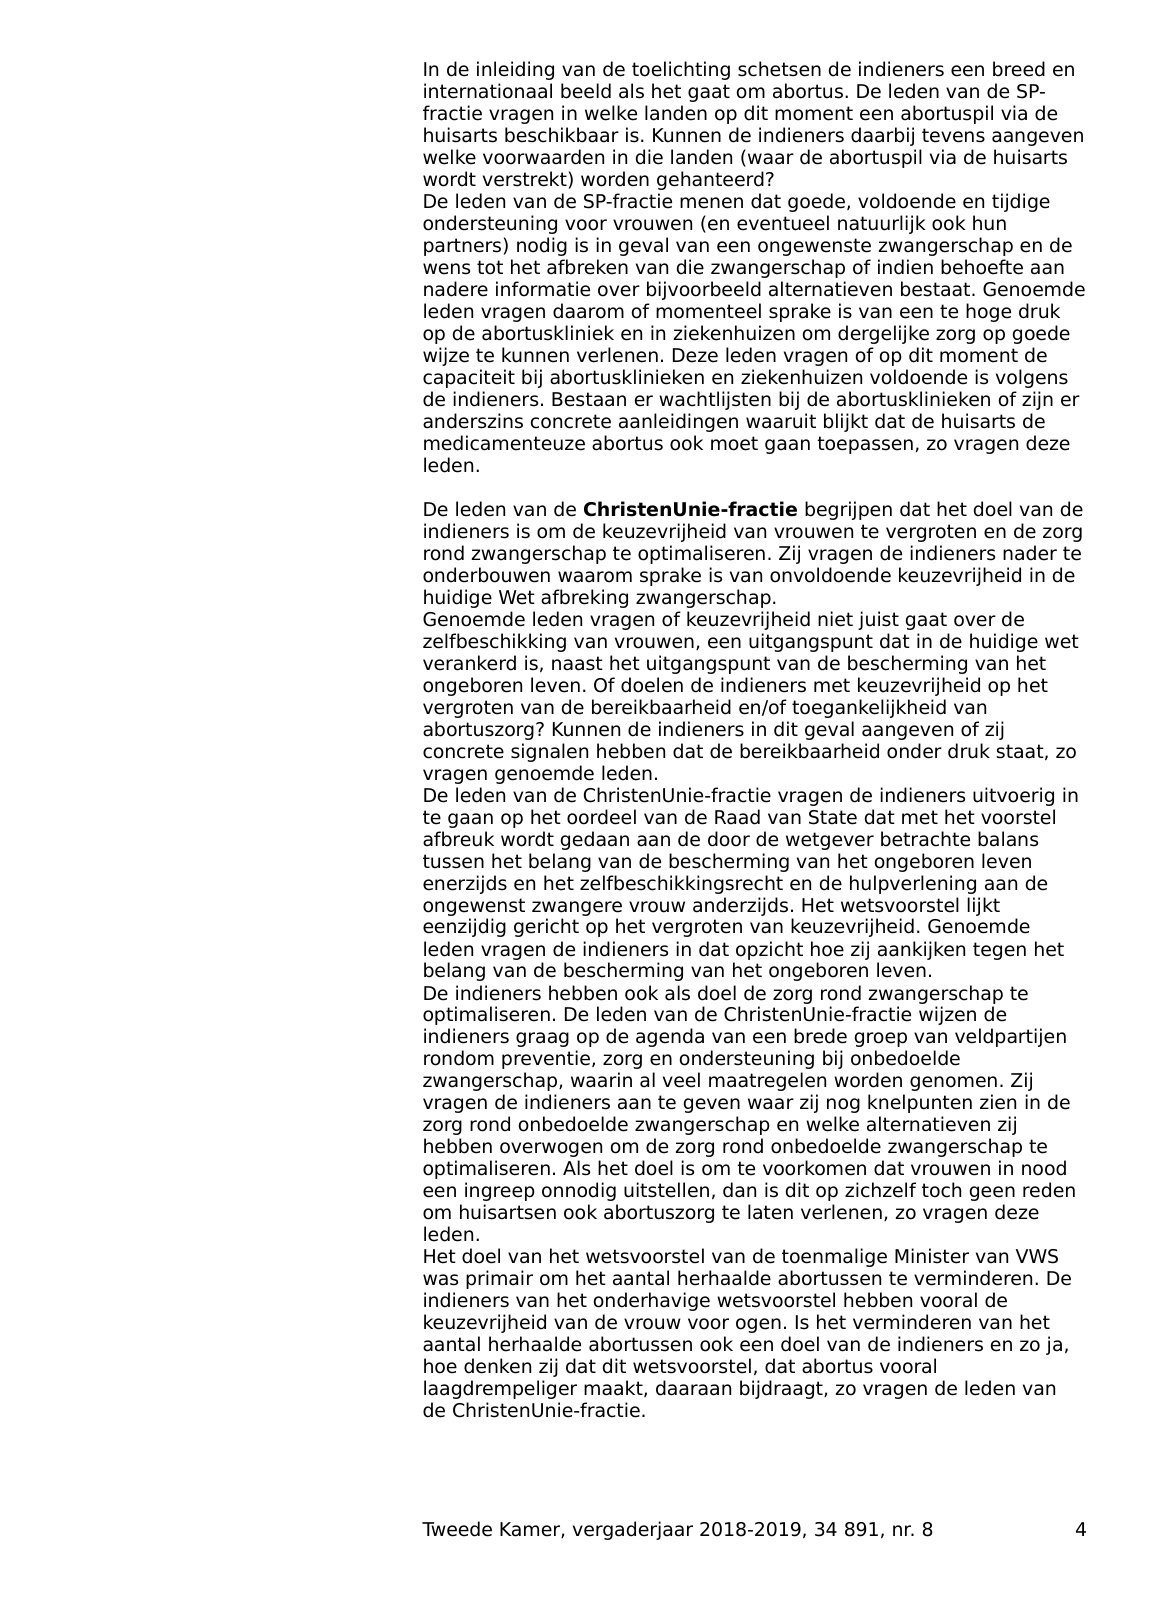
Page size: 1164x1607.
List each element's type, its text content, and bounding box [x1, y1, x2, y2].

text Genoemde leden vragen of keuzevrijheid niet juist gaat over de zelfbeschikking van vrouwen, een uitgangspunt dat in de huidige wet verankerd is, naast het uitgangspunt van de bescherming van het ongeboren leven. Of doelen de indieners met keuzevrijheid op het vergroten van de bereikbaarheid en/of toegankelijkheid van abortuszorg? Kunnen de indieners in dit geval aangeven of zij concrete signalen hebben dat de bereikbaarheid onder druk staat, zo vragen genoemde leden. [422, 609, 1087, 784]
text De indieners hebben ook als doel de zorg rond zwangerschap te optimaliseren. De leden van de ChristenUnie-fractie wijzen de indieners graag op de agenda van een brede groep van veldpartijen rondom preventie, zorg en ondersteuning bij onbedoelde zwangerschap, waarin al veel maatregelen worden genomen. Zij vragen de indieners aan te geven waar zij nog knelpunten zien in de zorg rond onbedoelde zwangerschap en welke alternatieven zij hebben overwogen om de zorg rond onbedoelde zwangerschap te optimaliseren. Als het doel is om te voorkomen dat vrouwen in nood een ingreep onnodig uitstellen, dan is dit op zichzelf toch geen reden om huisartsen ook abortuszorg te laten verlenen, zo vragen deze leden. [422, 982, 1087, 1246]
text In de inleiding van de toelichting schetsen de indieners een breed en internationaal beeld als het gaat om abortus. De leden van de SP-fractie vragen in welke landen op dit moment een abortuspil via de huisarts beschikbaar is. Kunnen de indieners daarbij tevens aangeven welke voorwaarden in die landen (waar de abortuspil via de huisarts wordt verstrekt) worden gehanteerd? [422, 59, 1087, 191]
text Het doel van het wetsvoorstel van de toenmalige Minister van VWS was primair om het aantal herhaalde abortussen te verminderen. De indieners van het onderhavige wetsvoorstel hebben vooral de keuzevrijheid van de vrouw voor ogen. Is het verminderen van het aantal herhaalde abortussen ook een doel van de indieners en zo ja, hoe denken zij dat dit wetsvoorstel, dat abortus vooral laagdrempeliger maakt, daaraan bijdraagt, zo vragen de leden van de ChristenUnie-fractie. [422, 1246, 1087, 1422]
text De leden van de ChristenUnie-fractie begrijpen dat het doel van de indieners is om de keuzevrijheid van vrouwen te vergroten en de zorg rond zwangerschap te optimaliseren. Zij vragen de indieners nader te onderbouwen waarom sprake is van onvoldoende keuzevrijheid in de huidige Wet afbreking zwangerschap. [422, 499, 1087, 609]
text De leden van de ChristenUnie-fractie vragen de indieners uitvoerig in te gaan op het oordeel van de Raad van State dat met het voorstel afbreuk wordt gedaan aan de door de wetgever betrachte balans tussen het belang van de bescherming van het ongeboren leven enerzijds en het zelfbeschikkingsrecht en de hulpverlening aan de ongewenst zwangere vrouw anderzijds. Het wetsvoorstel lijkt eenzijdig gericht op het vergroten van keuzevrijheid. Genoemde leden vragen de indieners in dat opzicht hoe zij aankijken tegen het belang van de bescherming van het ongeboren leven. [422, 784, 1087, 982]
text De leden van de SP-fractie menen dat goede, voldoende en tijdige ondersteuning voor vrouwen (en eventueel natuurlijk ook hun partners) nodig is in geval van een ongewenste zwangerschap en de wens tot het afbreken van die zwangerschap of indien behoefte aan nadere informatie over bijvoorbeeld alternatieven bestaat. Genoemde leden vragen daarom of momenteel sprake is van een te hoge druk op de abortuskliniek en in ziekenhuizen om dergelijke zorg op goede wijze te kunnen verlenen. Deze leden vragen of op dit moment de capaciteit bij abortusklinieken en ziekenhuizen voldoende is volgens de indieners. Bestaan er wachtlijsten bij de abortusklinieken of zijn er anderszins concrete aanleidingen waaruit blijkt dat de huisarts de medicamenteuze abortus ook moet gaan toepassen, zo vragen deze leden. [422, 191, 1087, 477]
